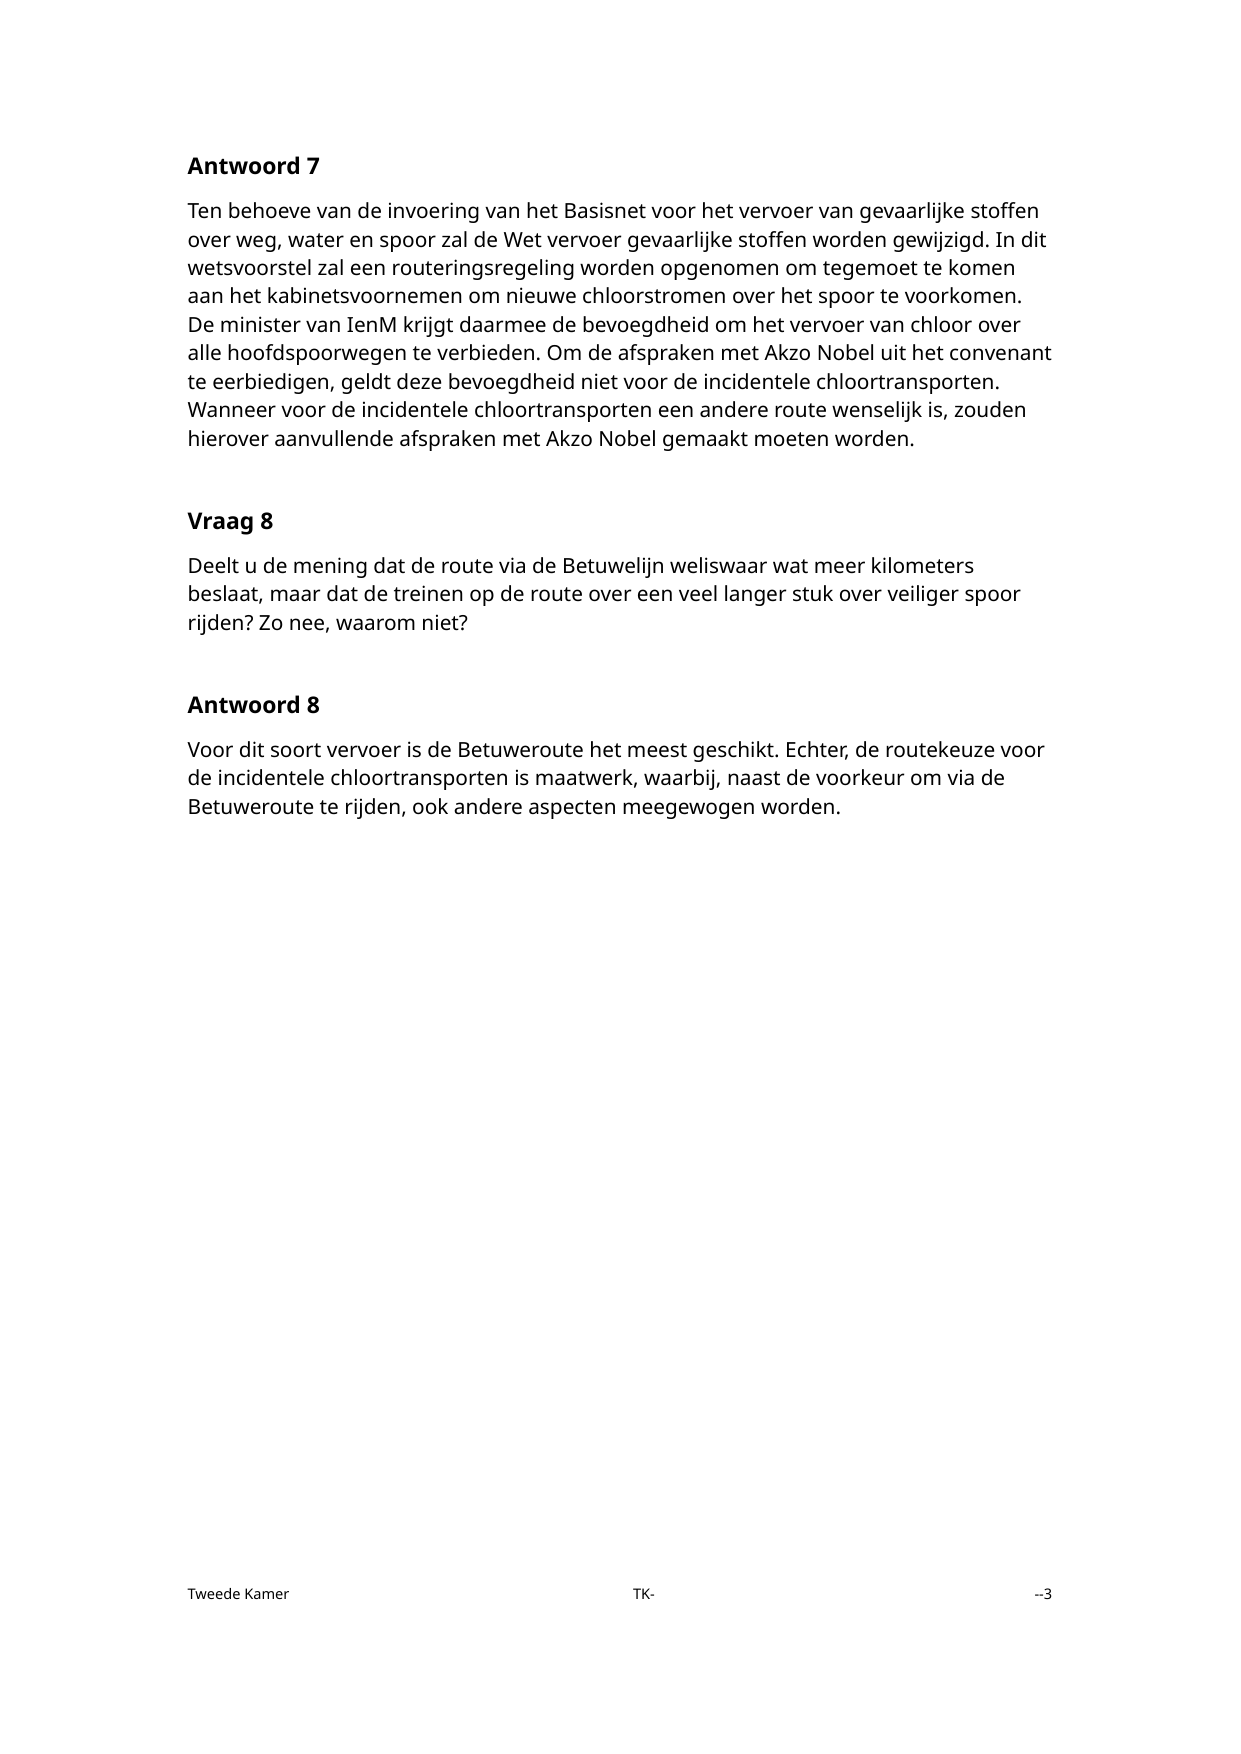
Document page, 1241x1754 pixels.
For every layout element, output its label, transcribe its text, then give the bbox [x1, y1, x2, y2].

subtitle Antwoord 7 [187, 150, 1053, 181]
text Ten behoeve van de invoering van het Basisnet voor het vervoer van gevaarlijke stoffen over weg, water en spoor zal de Wet vervoer gevaarlijke stoffen worden gewijzigd. In dit wetsvoorstel zal een routeringsregeling worden opgenomen om tegemoet te komen aan het kabinetsvoornemen om nieuwe chloorstromen over het spoor te voorkomen. De minister van IenM krijgt daarmee de bevoegdheid om het vervoer van chloor over alle hoofdspoorwegen te verbieden. Om de afspraken met Akzo Nobel uit het convenant te eerbiedigen, geldt deze bevoegdheid niet voor de incidentele chloortransporten. Wanneer voor de incidentele chloortransporten een andere route wenselijk is, zouden hierover aanvullende afspraken met Akzo Nobel gemaakt moeten worden. [187, 196, 1053, 452]
text Deelt u de mening dat de route via de Betuwelijn weliswaar wat meer kilometers beslaat, maar dat de treinen op de route over een veel langer stuk over veiliger spoor rijden? Zo nee, waarom niet? [187, 551, 1053, 636]
text Voor dit soort vervoer is de Betuweroute het meest geschikt. Echter, de routekeuze voor de incidentele chloortransporten is maatwerk, waarbij, naast de voorkeur om via de Betuweroute te rijden, ook andere aspecten meegewogen worden. [187, 735, 1053, 820]
subtitle Vraag 8 [187, 505, 1053, 536]
subtitle Antwoord 8 [187, 689, 1053, 720]
